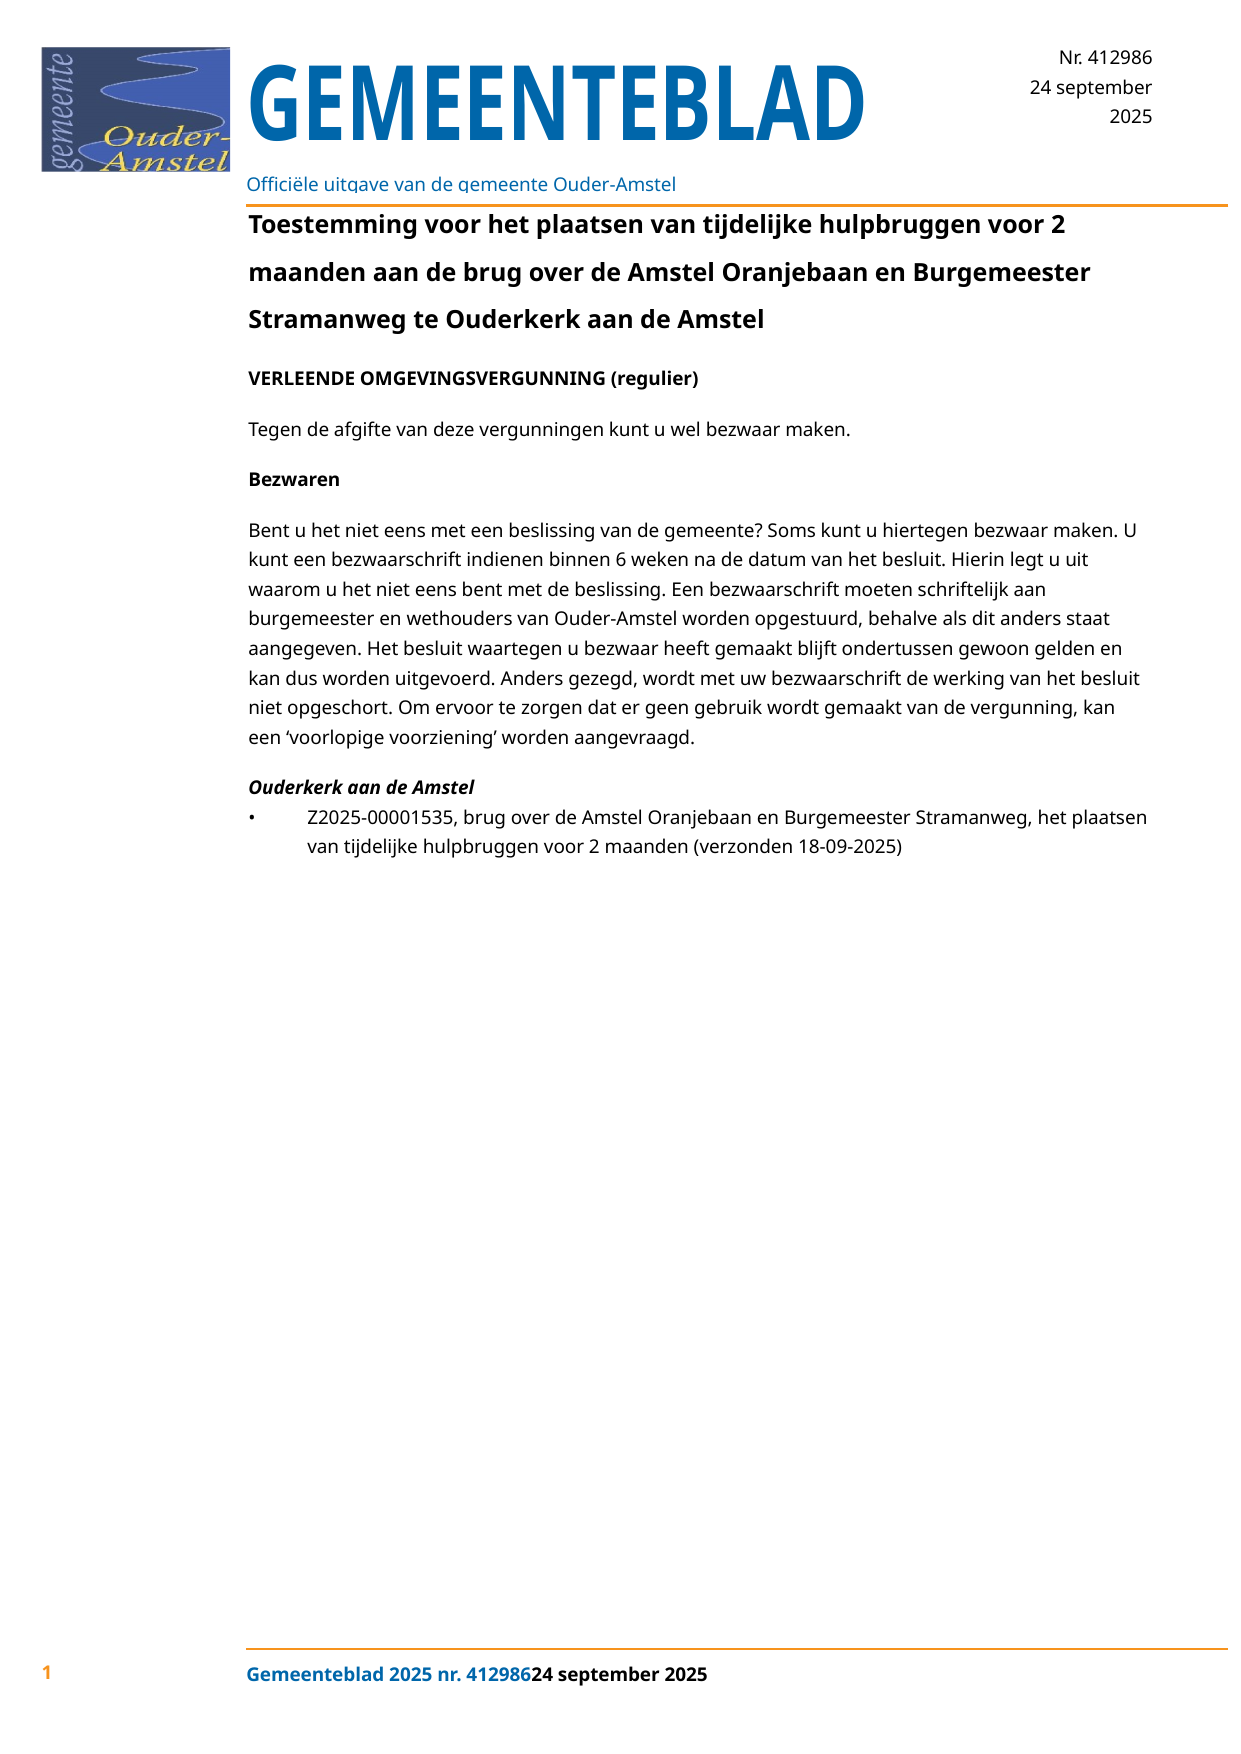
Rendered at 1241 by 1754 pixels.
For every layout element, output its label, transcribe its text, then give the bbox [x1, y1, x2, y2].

text VERLEENDE OMGEVINGSVERGUNNING (regulier) [248, 366, 1152, 391]
text Tegen de afgifte van deze vergunningen kunt u wel bezwaar maken. [248, 416, 1152, 442]
picture [41, 47, 231, 172]
text Bezwaren [248, 466, 1152, 492]
text Ouderkerk aan de Amstel [248, 774, 1152, 800]
list Z2025-00001535, brug over de Amstel Oranjebaan en Burgemeester Stramanweg, het plaatsen van tijdelijke hulpbruggen voor 2 maanden (verzonden 18-09-2025) [248, 804, 1152, 859]
text Bent u het niet eens met een beslissing van de gemeente? Soms kunt u hiertegen bezwaar maken. U kunt een bezwaarschrift indienen binnen 6 weken na de datum van het besluit. Hierin legt u uit waarom u het niet eens bent met de beslissing. Een bezwaarschrift moeten schriftelijk aan burgemeester en wethouders van Ouder-Amstel worden opgestuurd, behalve als dit anders staat aangegeven. Het besluit waartegen u bezwaar heeft gemaakt blijft ondertussen gewoon gelden en kan dus worden uitgevoerd. Anders gezegd, wordt met uw bezwaarschrift de werking van het besluit niet opgeschort. Om ervoor te zorgen dat er geen gebruik wordt gemaakt van de vergunning, kan een ‘voorlopige voorziening’ worden aangevraagd. [248, 517, 1152, 749]
text Toestemming voor het plaatsen van tijdelijke hulpbruggen voor 2 maanden aan de brug over de Amstel Oranjebaan en Burgemeester Stramanweg te Ouderkerk aan de Amstel [248, 207, 1152, 336]
